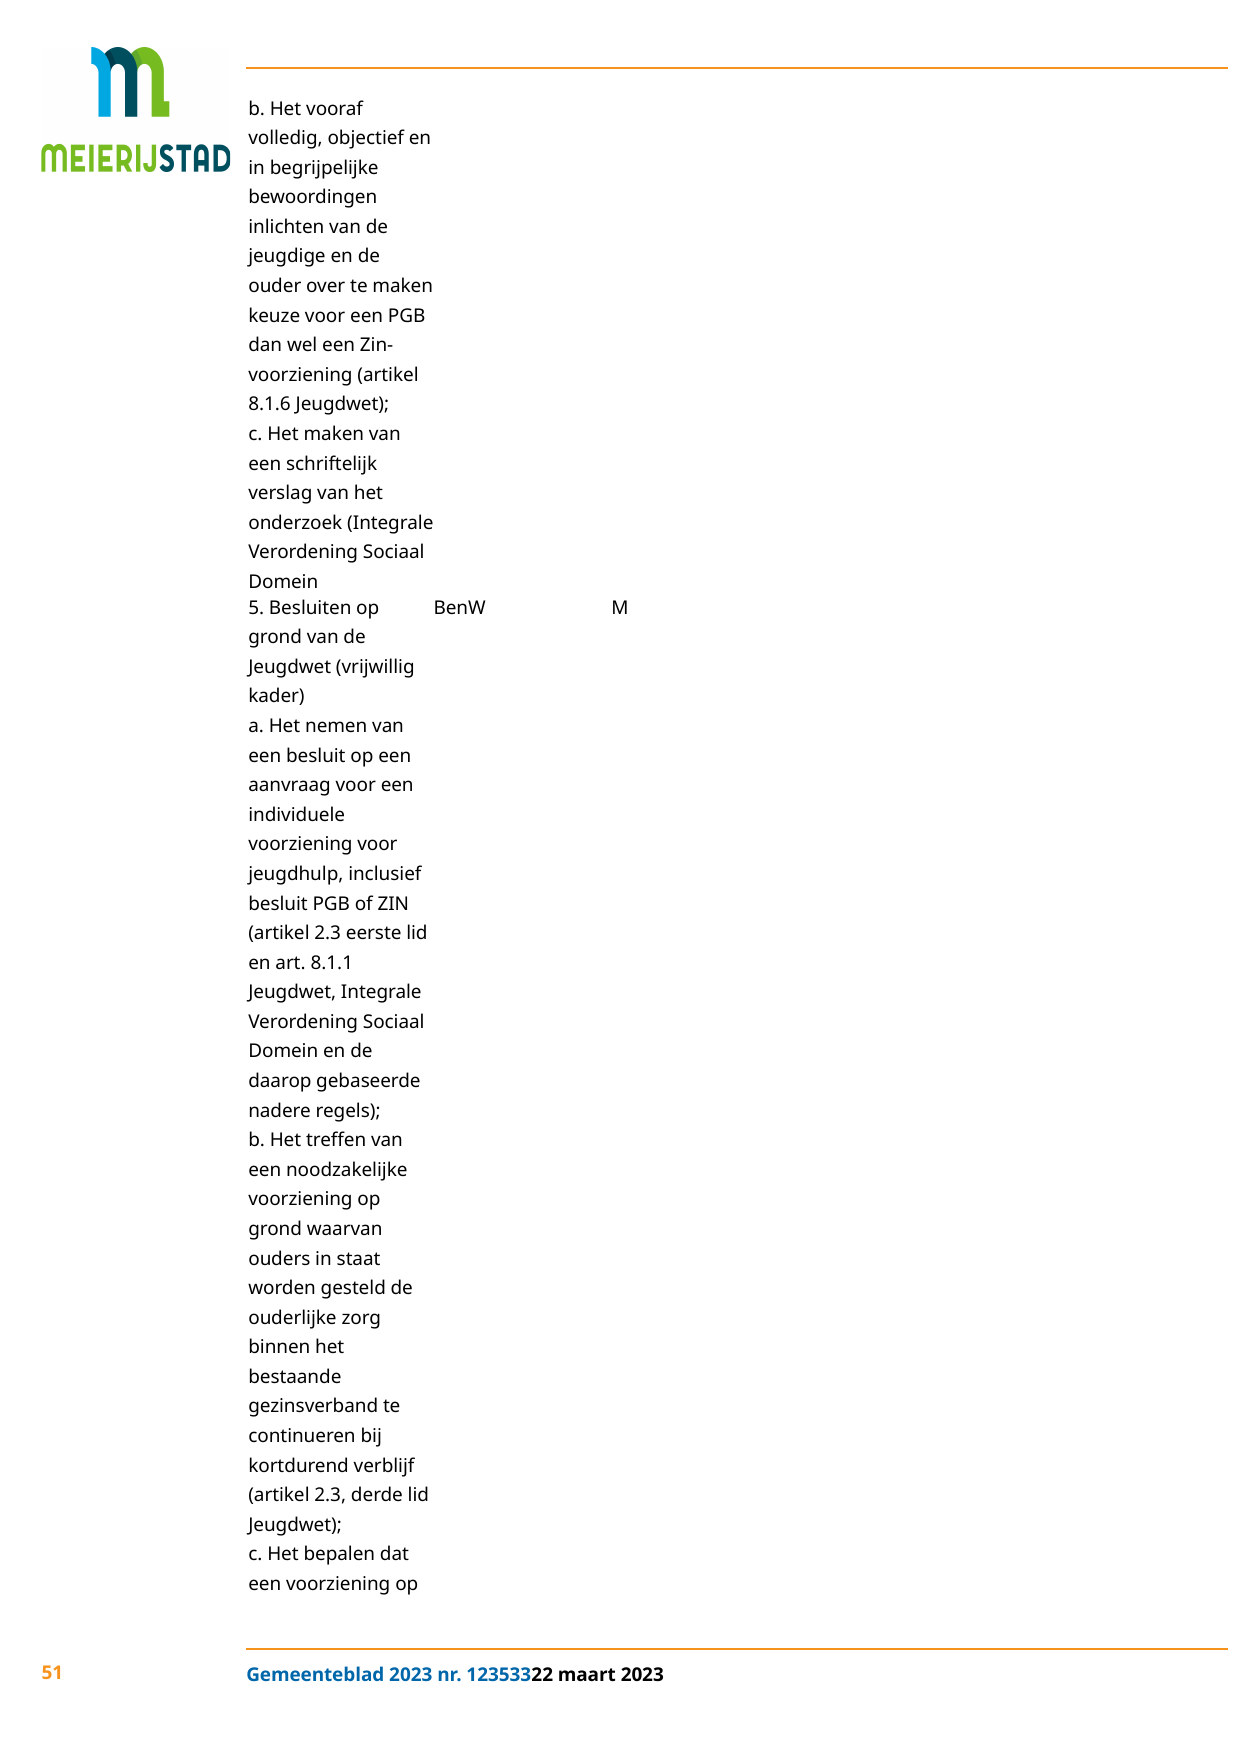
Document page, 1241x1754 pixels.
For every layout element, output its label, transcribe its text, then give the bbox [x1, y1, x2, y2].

table_cell [789, 594, 966, 1596]
table_cell [789, 95, 966, 594]
table_cell b. Het vooraf volledig, objectief en in begrijpelijke bewoordingen inlichten van de jeugdige en de ouder over te maken keuze voor een PGB dan wel een Zin-voorziening (artikel 8.1.6 Jeugdwet); c. Het maken van een schriftelijk verslag van het onderzoek (Integrale Verordening Sociaal Domein [248, 95, 433, 594]
table_cell M [611, 594, 788, 1596]
table_cell BenW [433, 594, 611, 1596]
table_cell [611, 95, 788, 594]
picture [41, 47, 231, 172]
table_cell 5. Besluiten op grond van de Jeugdwet (vrijwillig kader) a. Het nemen van een besluit op een aanvraag voor een individuele voorziening voor jeugdhulp, inclusief besluit PGB of ZIN (artikel 2.3 eerste lid en art. 8.1.1 Jeugdwet, Integrale Verordening Sociaal Domein en de daarop gebaseerde nadere regels); b. Het treffen van een noodzakelijke voorziening op grond waarvan ouders in staat worden gesteld de ouderlijke zorg binnen het bestaande gezinsverband te continueren bij kortdurend verblijf (artikel 2.3, derde lid Jeugdwet); c. Het bepalen dat een voorziening op [248, 594, 433, 1596]
table_cell [966, 95, 1152, 594]
table_cell [433, 95, 611, 594]
table_cell [966, 594, 1152, 1596]
